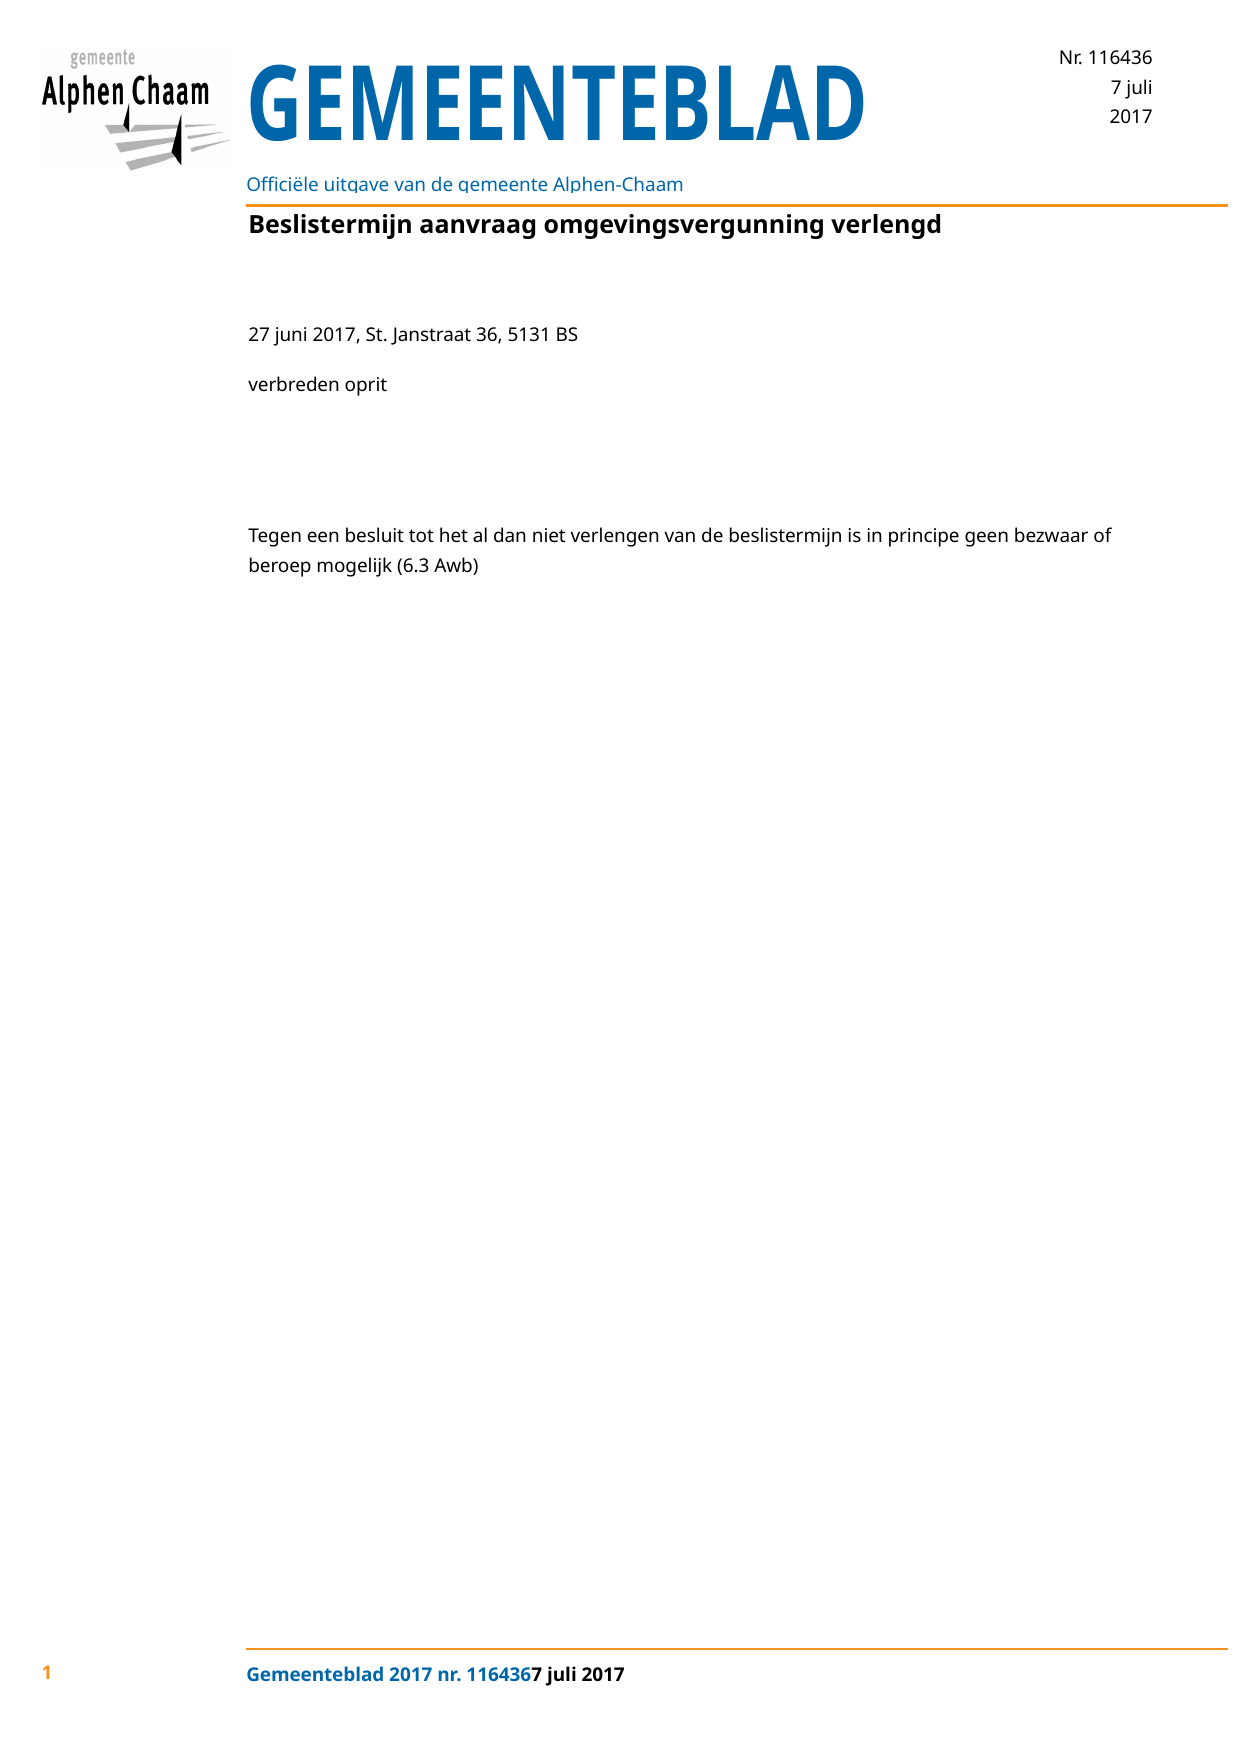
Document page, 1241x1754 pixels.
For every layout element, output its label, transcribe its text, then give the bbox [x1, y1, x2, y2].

text Beslistermijn aanvraag omgevingsvergunning verlengd [248, 207, 1152, 241]
text 27 juni 2017, St. Janstraat 36, 5131 BS [248, 321, 1152, 346]
text Tegen een besluit tot het al dan niet verlengen van de beslistermijn is in principe geen bezwaar of beroep mogelijk (6.3 Awb) [248, 522, 1152, 578]
text verbreden oprit [248, 371, 1152, 397]
picture [41, 47, 231, 172]
